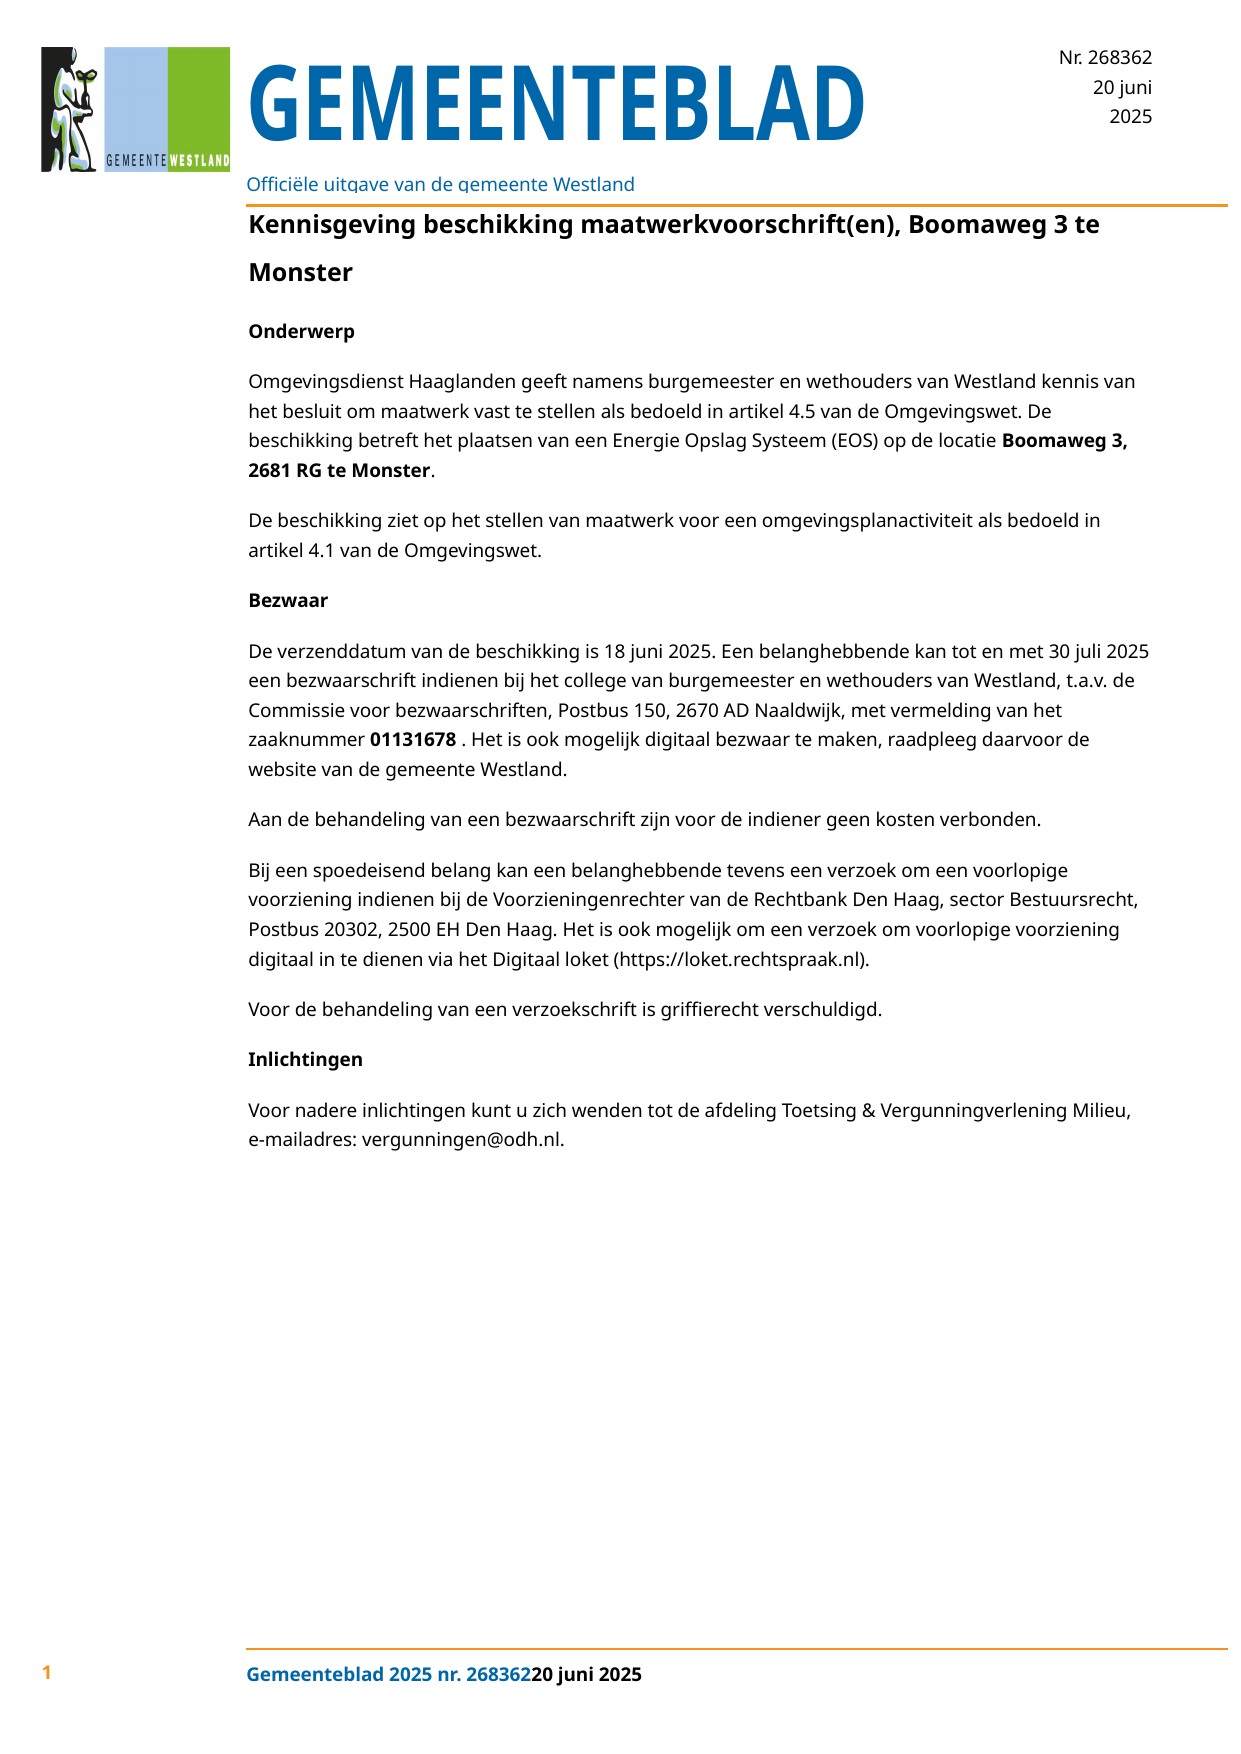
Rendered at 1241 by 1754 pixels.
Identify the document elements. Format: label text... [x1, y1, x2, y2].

text Inlichtingen [248, 1047, 1152, 1072]
picture [41, 47, 231, 172]
text Voor nadere inlichtingen kunt u zich wenden tot de afdeling Toetsing & Vergunningverlening Milieu, e-mailadres: vergunningen@odh.nl. [248, 1097, 1152, 1152]
text De verzenddatum van de beschikking is 18 juni 2025. Een belanghebbende kan tot en met 30 juli 2025 een bezwaarschrift indienen bij het college van burgemeester en wethouders van Westland, t.a.v. de Commissie voor bezwaarschriften, Postbus 150, 2670 AD Naaldwijk, met vermelding van het zaaknummer 01131678 . Het is ook mogelijk digitaal bezwaar te maken, raadpleeg daarvoor de website van de gemeente Westland. [248, 638, 1152, 782]
text Omgevingsdienst Haaglanden geeft namens burgemeester en wethouders van Westland kennis van het besluit om maatwerk vast te stellen als bedoeld in artikel 4.5 van de Omgevingswet. De beschikking betreft het plaatsen van een Energie Opslag Systeem (EOS) op de locatie Boomaweg 3, 2681 RG te Monster. [248, 368, 1152, 483]
text Onderwerp [248, 318, 1152, 344]
text Aan de behandeling van een bezwaarschrift zijn voor de indiener geen kosten verbonden. [248, 807, 1152, 832]
text Bij een spoedeisend belang kan een belanghebbende tevens een verzoek om een voorlopige voorziening indienen bij de Voorzieningenrechter van de Rechtbank Den Haag, sector Bestuursrecht, Postbus 20302, 2500 EH Den Haag. Het is ook mogelijk om een verzoek om voorlopige voorziening digitaal in te dienen via het Digitaal loket (https://loket.rechtspraak.nl). [248, 857, 1152, 972]
text Bezwaar [248, 587, 1152, 613]
text Voor de behandeling van een verzoekschrift is griffierecht verschuldigd. [248, 996, 1152, 1022]
text De beschikking ziet op het stellen van maatwerk voor een omgevingsplanactiviteit als bedoeld in artikel 4.1 van de Omgevingswet. [248, 507, 1152, 563]
text Kennisgeving beschikking maatwerkvoorschrift(en), Boomaweg 3 te Monster [248, 207, 1152, 288]
